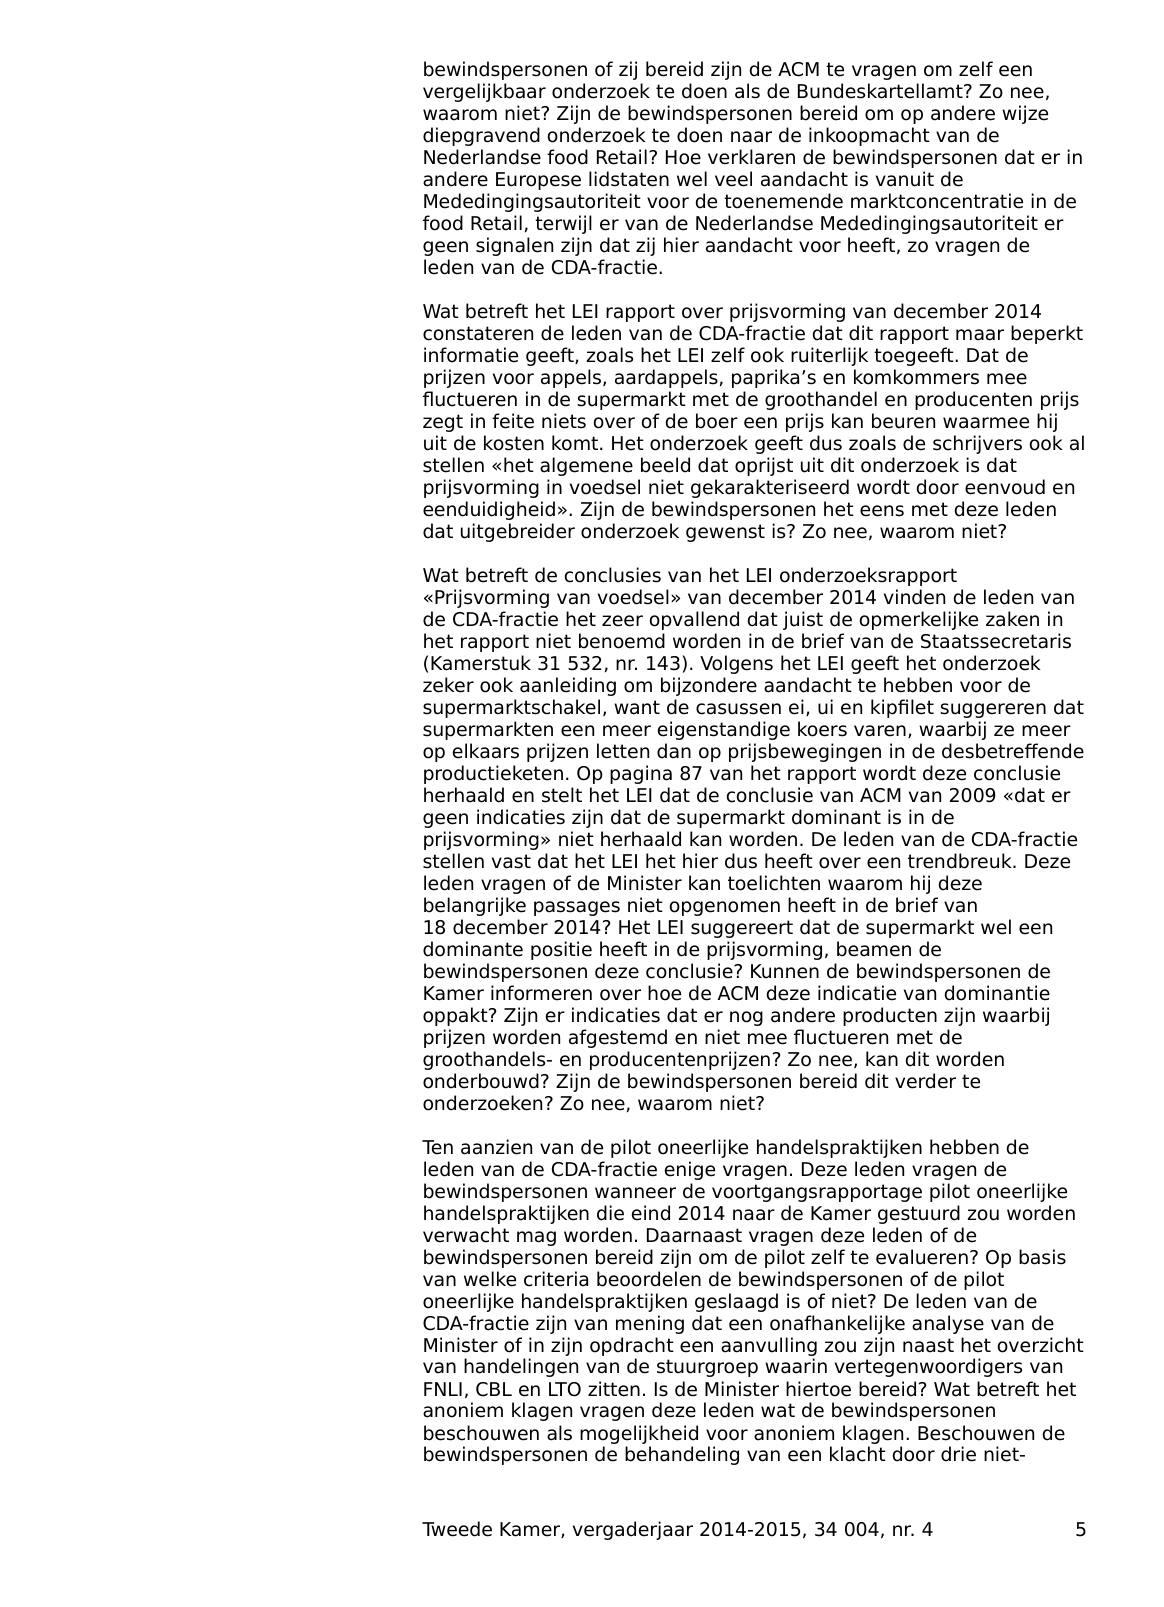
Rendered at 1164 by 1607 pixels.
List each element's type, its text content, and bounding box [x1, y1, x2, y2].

text Ten aanzien van de pilot oneerlijke handelspraktijken hebben de leden van de CDA-fractie enige vragen. Deze leden vragen de bewindspersonen wanneer de voortgangsrapportage pilot oneerlijke handelspraktijken die eind 2014 naar de Kamer gestuurd zou worden verwacht mag worden. Daarnaast vragen deze leden of de bewindspersonen bereid zijn om de pilot zelf te evalueren? Op basis van welke criteria beoordelen de bewindspersonen of de pilot oneerlijke handelspraktijken geslaagd is of niet? De leden van de CDA-fractie zijn van mening dat een onafhankelijke analyse van de Minister of in zijn opdracht een aanvulling zou zijn naast het overzicht van handelingen van de stuurgroep waarin vertegenwoordigers van FNLI, CBL en LTO zitten. Is de Minister hiertoe bereid? Wat betreft het anoniem klagen vragen deze leden wat de bewindspersonen beschouwen als mogelijkheid voor anoniem klagen. Beschouwen de bewindspersonen de behandeling van een klacht door drie niet- [422, 1137, 1087, 1466]
text Wat betreft het LEI rapport over prijsvorming van december 2014 constateren de leden van de CDA-fractie dat dit rapport maar beperkt informatie geeft, zoals het LEI zelf ook ruiterlijk toegeeft. Dat de prijzen voor appels, aardappels, paprika’s en komkommers mee fluctueren in de supermarkt met de groothandel en producenten prijs zegt in feite niets over of de boer een prijs kan beuren waarmee hij uit de kosten komt. Het onderzoek geeft dus zoals de schrijvers ook al stellen «het algemene beeld dat oprijst uit dit onderzoek is dat prijsvorming in voedsel niet gekarakteriseerd wordt door eenvoud en eenduidigheid». Zijn de bewindspersonen het eens met deze leden dat uitgebreider onderzoek gewenst is? Zo nee, waarom niet? [422, 301, 1087, 543]
text bewindspersonen of zij bereid zijn de ACM te vragen om zelf een vergelijkbaar onderzoek te doen als de Bundeskartellamt? Zo nee, waarom niet? Zijn de bewindspersonen bereid om op andere wijze diepgravend onderzoek te doen naar de inkoopmacht van de Nederlandse food Retail? Hoe verklaren de bewindspersonen dat er in andere Europese lidstaten wel veel aandacht is vanuit de Mededingingsautoriteit voor de toenemende marktconcentratie in de food Retail, terwijl er van de Nederlandse Mededingingsautoriteit er geen signalen zijn dat zij hier aandacht voor heeft, zo vragen de leden van de CDA-fractie. [422, 59, 1087, 279]
text Wat betreft de conclusies van het LEI onderzoeksrapport «Prijsvorming van voedsel» van december 2014 vinden de leden van de CDA-fractie het zeer opvallend dat juist de opmerkelijke zaken in het rapport niet benoemd worden in de brief van de Staatssecretaris (Kamerstuk 31 532, nr. 143). Volgens het LEI geeft het onderzoek zeker ook aanleiding om bijzondere aandacht te hebben voor de supermarktschakel, want de casussen ei, ui en kipfilet suggereren dat supermarkten een meer eigenstandige koers varen, waarbij ze meer op elkaars prijzen letten dan op prijsbewegingen in de desbetreffende productieketen. Op pagina 87 van het rapport wordt deze conclusie herhaald en stelt het LEI dat de conclusie van ACM van 2009 «dat er geen indicaties zijn dat de supermarkt dominant is in de prijsvorming» niet herhaald kan worden. De leden van de CDA-fractie stellen vast dat het LEI het hier dus heeft over een trendbreuk. Deze leden vragen of de Minister kan toelichten waarom hij deze belangrijke passages niet opgenomen heeft in de brief van 18 december 2014? Het LEI suggereert dat de supermarkt wel een dominante positie heeft in de prijsvorming, beamen de bewindspersonen deze conclusie? Kunnen de bewindspersonen de Kamer informeren over hoe de ACM deze indicatie van dominantie oppakt? Zijn er indicaties dat er nog andere producten zijn waarbij prijzen worden afgestemd en niet mee fluctueren met de groothandels- en producentenprijzen? Zo nee, kan dit worden onderbouwd? Zijn de bewindspersonen bereid dit verder te onderzoeken? Zo nee, waarom niet? [422, 565, 1087, 1114]
